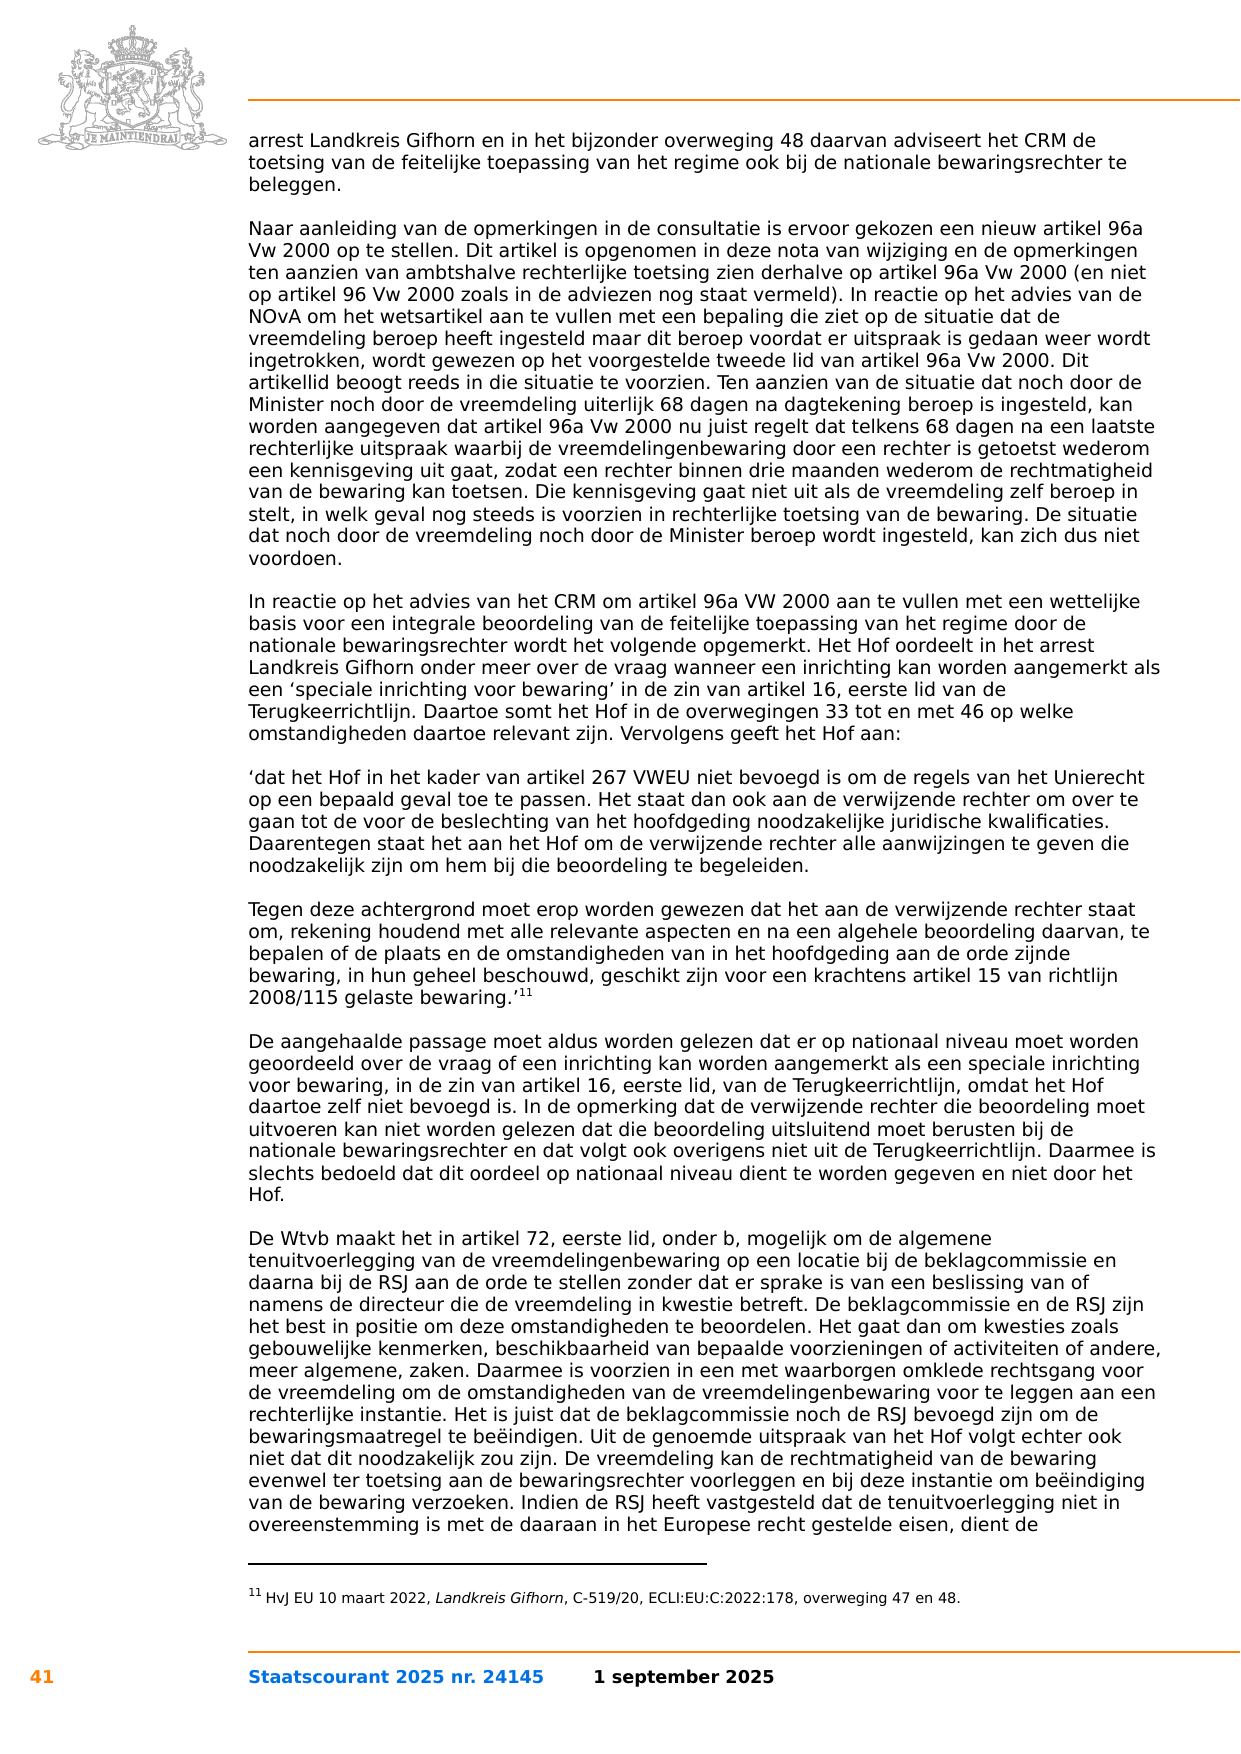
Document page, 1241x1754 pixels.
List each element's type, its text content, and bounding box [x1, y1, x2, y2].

text arrest Landkreis Gifhorn en in het bijzonder overweging 48 daarvan adviseert het CRM de toetsing van de feitelijke toepassing van het regime ook bij de nationale bewaringsrechter te beleggen. [248, 130, 1163, 196]
text HvJ EU 10 maart 2022, Landkreis Gifhorn, C-519/20, ECLI:EU:C:2022:178, overweging 47 en 48. [248, 1586, 1163, 1608]
text De aangehaalde passage moet aldus worden gelezen dat er op nationaal niveau moet worden geoordeeld over de vraag of een inrichting kan worden aangemerkt als een speciale inrichting voor bewaring, in de zin van artikel 16, eerste lid, van de Terugkeerrichtlijn, omdat het Hof daartoe zelf niet bevoegd is. In de opmerking dat de verwijzende rechter die beoordeling moet uitvoeren kan niet worden gelezen dat die beoordeling uitsluitend moet berusten bij de nationale bewaringsrechter en dat volgt ook overigens niet uit de Terugkeerrichtlijn. Daarmee is slechts bedoeld dat dit oordeel op nationaal niveau dient te worden gegeven en niet door het Hof. [248, 1031, 1163, 1206]
text Naar aanleiding van de opmerkingen in de consultatie is ervoor gekozen een nieuw artikel 96a Vw 2000 op te stellen. Dit artikel is opgenomen in deze nota van wijziging en de opmerkingen ten aanzien van ambtshalve rechterlijke toetsing zien derhalve op artikel 96a Vw 2000 (en niet op artikel 96 Vw 2000 zoals in de adviezen nog staat vermeld). In reactie op het advies van de NOvA om het wetsartikel aan te vullen met een bepaling die ziet op de situatie dat de vreemdeling beroep heeft ingesteld maar dit beroep voordat er uitspraak is gedaan weer wordt ingetrokken, wordt gewezen op het voorgestelde tweede lid van artikel 96a Vw 2000. Dit artikellid beoogt reeds in die situatie te voorzien. Ten aanzien van de situatie dat noch door de Minister noch door de vreemdeling uiterlijk 68 dagen na dagtekening beroep is ingesteld, kan worden aangegeven dat artikel 96a Vw 2000 nu juist regelt dat telkens 68 dagen na een laatste rechterlijke uitspraak waarbij de vreemdelingenbewaring door een rechter is getoetst wederom een kennisgeving uit gaat, zodat een rechter binnen drie maanden wederom de rechtmatigheid van de bewaring kan toetsen. Die kennisgeving gaat niet uit als de vreemdeling zelf beroep in stelt, in welk geval nog steeds is voorzien in rechterlijke toetsing van de bewaring. De situatie dat noch door de vreemdeling noch door de Minister beroep wordt ingesteld, kan zich dus niet voordoen. [248, 218, 1163, 569]
text In reactie op het advies van het CRM om artikel 96a VW 2000 aan te vullen met een wettelijke basis voor een integrale beoordeling van de feitelijke toepassing van het regime door de nationale bewaringsrechter wordt het volgende opgemerkt. Het Hof oordeelt in het arrest Landkreis Gifhorn onder meer over de vraag wanneer een inrichting kan worden aangemerkt als een ‘speciale inrichting voor bewaring’ in de zin van artikel 16, eerste lid van de Terugkeerrichtlijn. Daartoe somt het Hof in de overwegingen 33 tot en met 46 op welke omstandigheden daartoe relevant zijn. Vervolgens geeft het Hof aan: [248, 591, 1163, 745]
text ‘dat het Hof in het kader van artikel 267 VWEU niet bevoegd is om de regels van het Unierecht op een bepaald geval toe te passen. Het staat dan ook aan de verwijzende rechter om over te gaan tot de voor de beslechting van het hoofdgeding noodzakelijke juridische kwalificaties. Daarentegen staat het aan het Hof om de verwijzende rechter alle aanwijzingen te geven die noodzakelijk zijn om hem bij die beoordeling te begeleiden. [248, 767, 1163, 877]
picture [38, 25, 227, 150]
text De Wtvb maakt het in artikel 72, eerste lid, onder b, mogelijk om de algemene tenuitvoerlegging van de vreemdelingenbewaring op een locatie bij de beklagcommissie en daarna bij de RSJ aan de orde te stellen zonder dat er sprake is van een beslissing van of namens de directeur die de vreemdeling in kwestie betreft. De beklagcommissie en de RSJ zijn het best in positie om deze omstandigheden te beoordelen. Het gaat dan om kwesties zoals gebouwelijke kenmerken, beschikbaarheid van bepaalde voorzieningen of activiteiten of andere, meer algemene, zaken. Daarmee is voorzien in een met waarborgen omklede rechtsgang voor de vreemdeling om de omstandigheden van de vreemdelingenbewaring voor te leggen aan een rechterlijke instantie. Het is juist dat de beklagcommissie noch de RSJ bevoegd zijn om de bewaringsmaatregel te beëindigen. Uit de genoemde uitspraak van het Hof volgt echter ook niet dat dit noodzakelijk zou zijn. De vreemdeling kan de rechtmatigheid van de bewaring evenwel ter toetsing aan de bewaringsrechter voorleggen en bij deze instantie om beëindiging van de bewaring verzoeken. Indien de RSJ heeft vastgesteld dat de tenuitvoerlegging niet in overeenstemming is met de daaraan in het Europese recht gestelde eisen, dient de [248, 1228, 1163, 1536]
text Tegen deze achtergrond moet erop worden gewezen dat het aan de verwijzende rechter staat om, rekening houdend met alle relevante aspecten en na een algehele beoordeling daarvan, te bepalen of de plaats en de omstandigheden van in het hoofdgeding aan de orde zijnde bewaring, in hun geheel beschouwd, geschikt zijn voor een krachtens artikel 15 van richtlijn 2008/115 gelaste bewaring.’ [248, 899, 1163, 1009]
